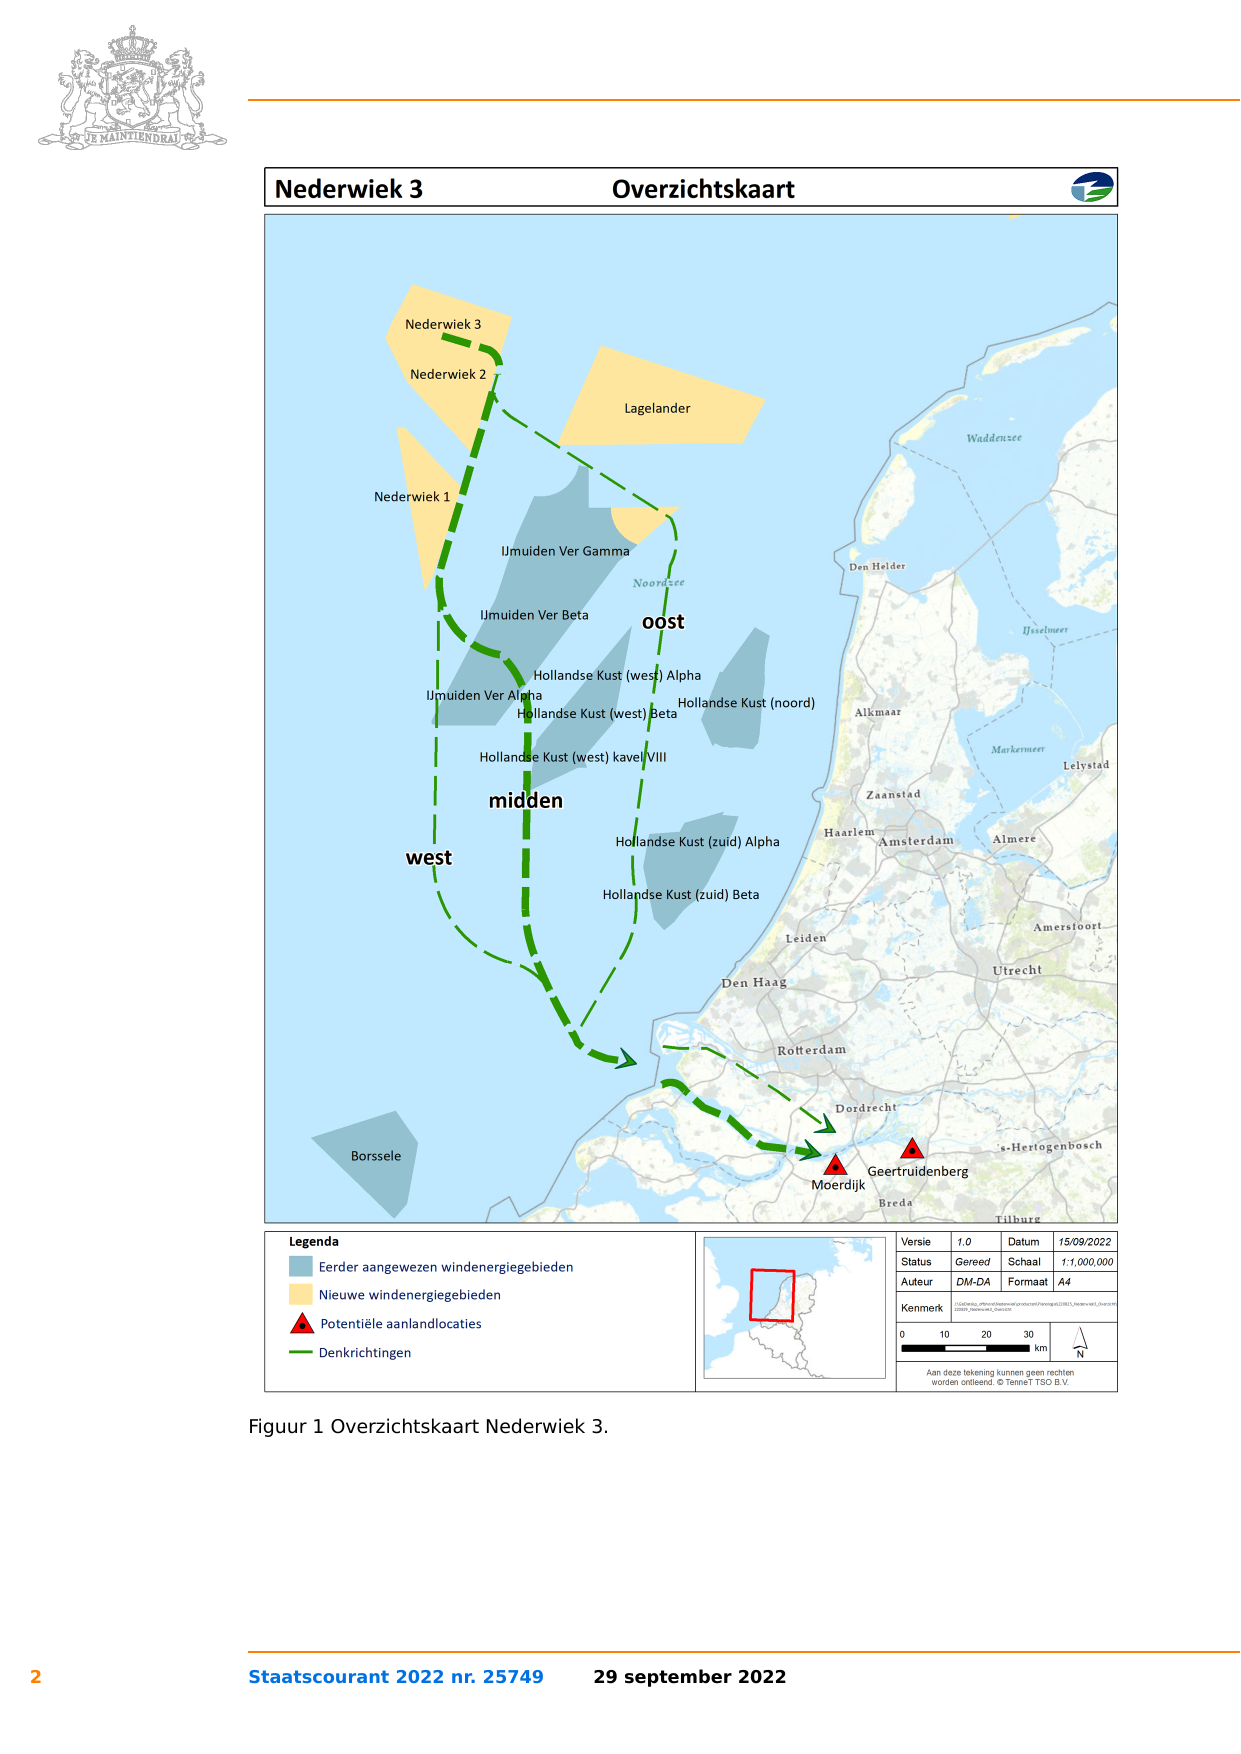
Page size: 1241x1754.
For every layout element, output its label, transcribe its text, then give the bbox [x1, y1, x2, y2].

picture [248, 151, 1134, 1404]
picture [38, 25, 227, 150]
text Figuur 1 Overzichtskaart Nederwiek 3. [248, 1416, 1134, 1437]
